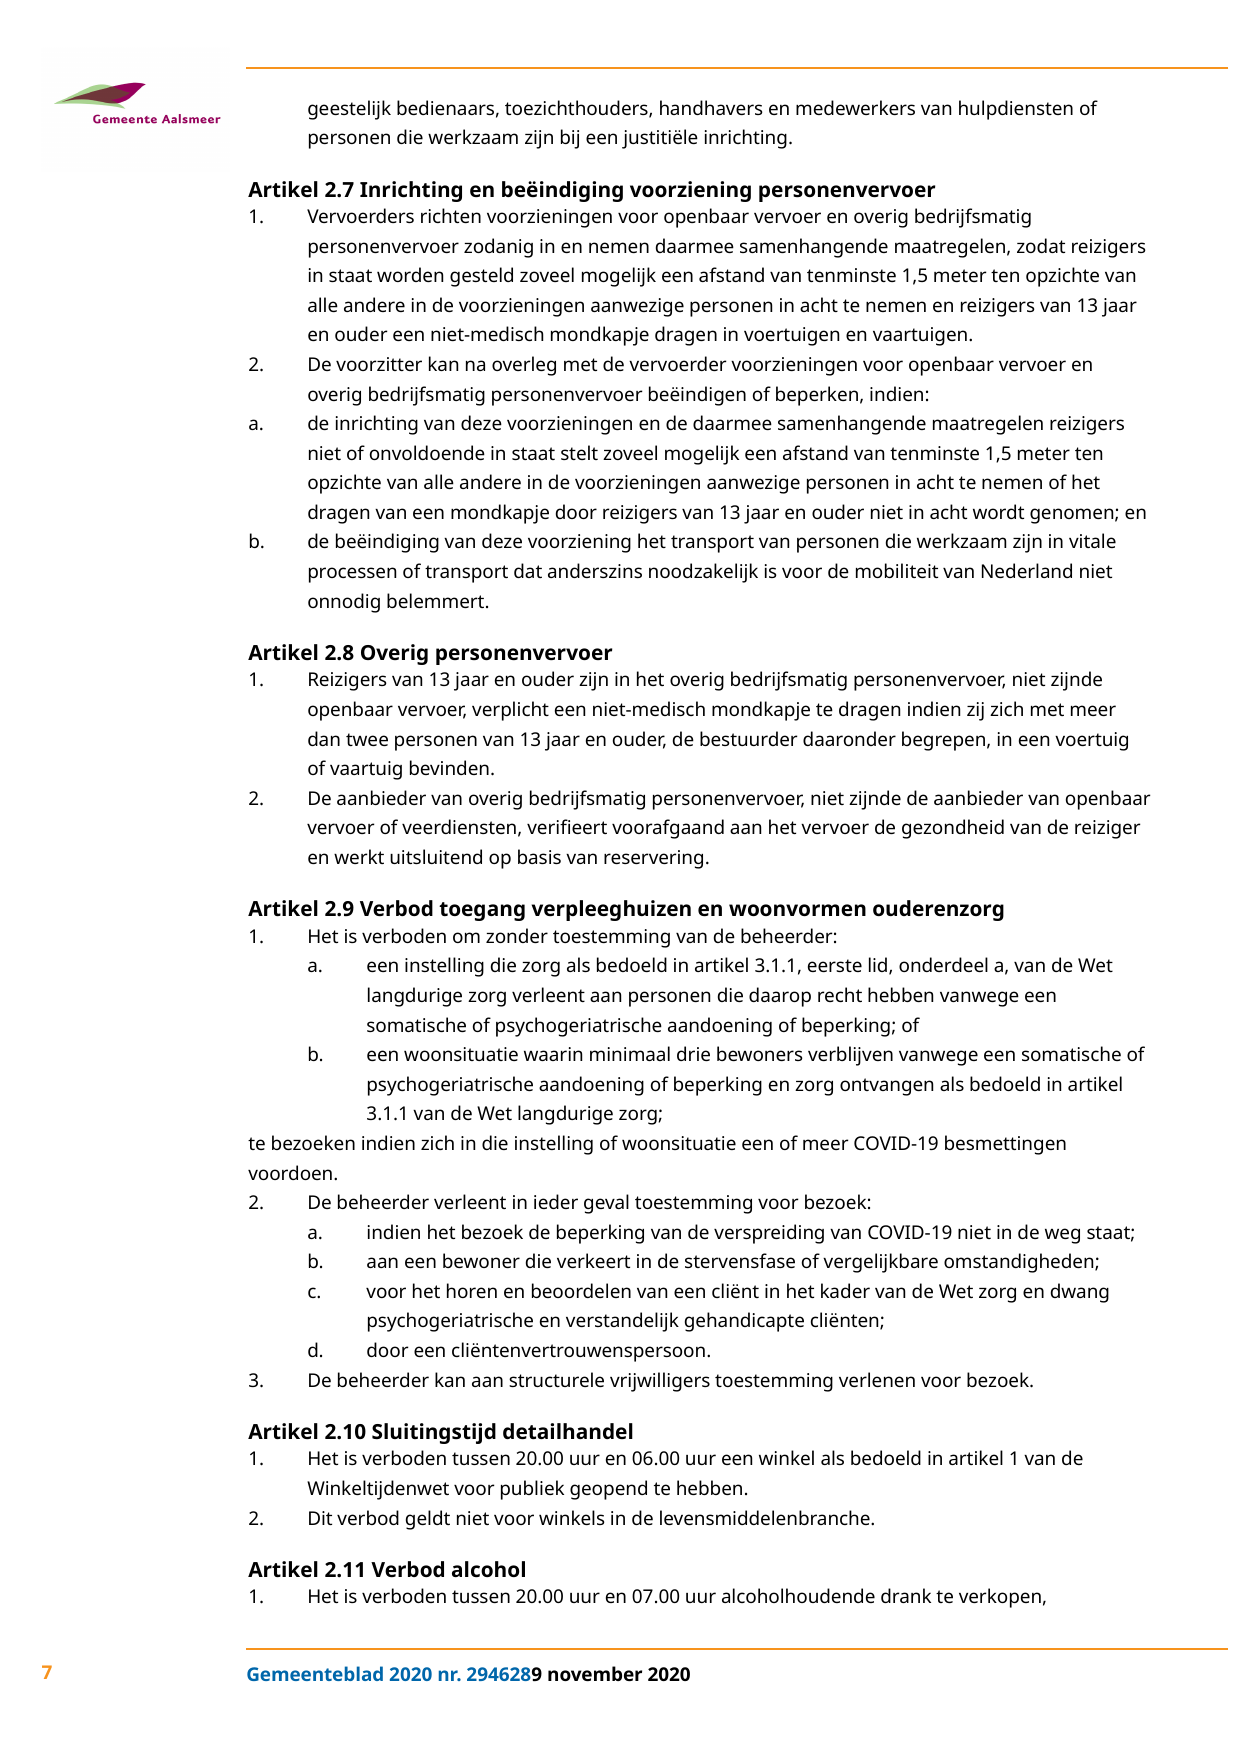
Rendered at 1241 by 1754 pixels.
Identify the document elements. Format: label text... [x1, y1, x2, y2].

list Vervoerders richten voorzieningen voor openbaar vervoer en overig bedrijfsmatig personenvervoer zodanig in en nemen daarmee samenhangende maatregelen, zodat reizigers in staat worden gesteld zoveel mogelijk een afstand van tenminste 1,5 meter ten opzichte van alle andere in de voorzieningen aanwezige personen in acht te nemen en reizigers van 13 jaar en ouder een niet-medisch mondkapje dragen in voertuigen en vaartuigen. [248, 203, 1152, 347]
text Artikel 2.7 Inrichting en beëindiging voorziening personenvervoer [248, 175, 1152, 203]
list de beëindiging van deze voorziening het transport van personen die werkzaam zijn in vitale processen of transport dat anderszins noodzakelijk is voor de mobiliteit van Nederland niet onnodig belemmert. [248, 529, 1152, 613]
text Artikel 2.10 Sluitingstijd detailhandel [248, 1417, 1152, 1446]
list voor het horen en beoordelen van een cliënt in het kader van de Wet zorg en dwang psychogeriatrische en verstandelijk gehandicapte cliënten; [307, 1278, 1152, 1333]
list door een cliëntenvertrouwenspersoon. [307, 1337, 1152, 1363]
list De voorzitter kan na overleg met de vervoerder voorzieningen voor openbaar vervoer en overig bedrijfsmatig personenvervoer beëindigen of beperken, indien: [248, 351, 1152, 406]
list De beheerder verleent in ieder geval toestemming voor bezoek: [248, 1189, 1152, 1215]
text Artikel 2.8 Overig personenvervoer [248, 638, 1152, 667]
list indien het bezoek de beperking van de verspreiding van COVID-19 niet in de weg staat; [307, 1219, 1152, 1244]
list De beheerder kan aan structurele vrijwilligers toestemming verlenen voor bezoek. [248, 1367, 1152, 1392]
list Het is verboden tussen 20.00 uur en 06.00 uur een winkel als bedoeld in artikel 1 van de Winkeltijdenwet voor publiek geopend te hebben. [248, 1446, 1152, 1501]
list aan een bewoner die verkeert in de stervensfase of vergelijkbare omstandigheden; [307, 1248, 1152, 1274]
list Reizigers van 13 jaar en ouder zijn in het overig bedrijfsmatig personenvervoer, niet zijnde openbaar vervoer, verplicht een niet-medisch mondkapje te dragen indien zij zich met meer dan twee personen van 13 jaar en ouder, de bestuurder daaronder begrepen, in een voertuig of vaartuig bevinden. [248, 667, 1152, 781]
list een woonsituatie waarin minimaal drie bewoners verblijven vanwege een somatische of psychogeriatrische aandoening of beperking en zorg ontvangen als bedoeld in artikel 3.1.1 van de Wet langdurige zorg; [307, 1041, 1152, 1126]
list geestelijk bedienaars, toezichthouders, handhavers en medewerkers van hulpdiensten of personen die werkzaam zijn bij een justitiële inrichting. [248, 95, 1152, 150]
list Het is verboden tussen 20.00 uur en 07.00 uur alcoholhoudende drank te verkopen, [248, 1584, 1152, 1609]
text te bezoeken indien zich in die instelling of woonsituatie een of meer COVID-19 besmettingen voordoen. [248, 1130, 1152, 1185]
list Het is verboden om zonder toestemming van de beheerder: [248, 923, 1152, 949]
text Artikel 2.9 Verbod toegang verpleeghuizen en woonvormen ouderenzorg [248, 894, 1152, 923]
text Artikel 2.11 Verbod alcohol [248, 1555, 1152, 1584]
picture [41, 47, 231, 172]
list een instelling die zorg als bedoeld in artikel 3.1.1, eerste lid, onderdeel a, van de Wet langdurige zorg verleent aan personen die daarop recht hebben vanwege een somatische of psychogeriatrische aandoening of beperking; of [307, 953, 1152, 1037]
list De aanbieder van overig bedrijfsmatig personenvervoer, niet zijnde de aanbieder van openbaar vervoer of veerdiensten, verifieert voorafgaand aan het vervoer de gezondheid van de reiziger en werkt uitsluitend op basis van reservering. [248, 785, 1152, 870]
list Dit verbod geldt niet voor winkels in de levensmiddelenbranche. [248, 1505, 1152, 1531]
list de inrichting van deze voorzieningen en de daarmee samenhangende maatregelen reizigers niet of onvoldoende in staat stelt zoveel mogelijk een afstand van tenminste 1,5 meter ten opzichte van alle andere in de voorzieningen aanwezige personen in acht te nemen of het dragen van een mondkapje door reizigers van 13 jaar en ouder niet in acht wordt genomen; en [248, 410, 1152, 525]
